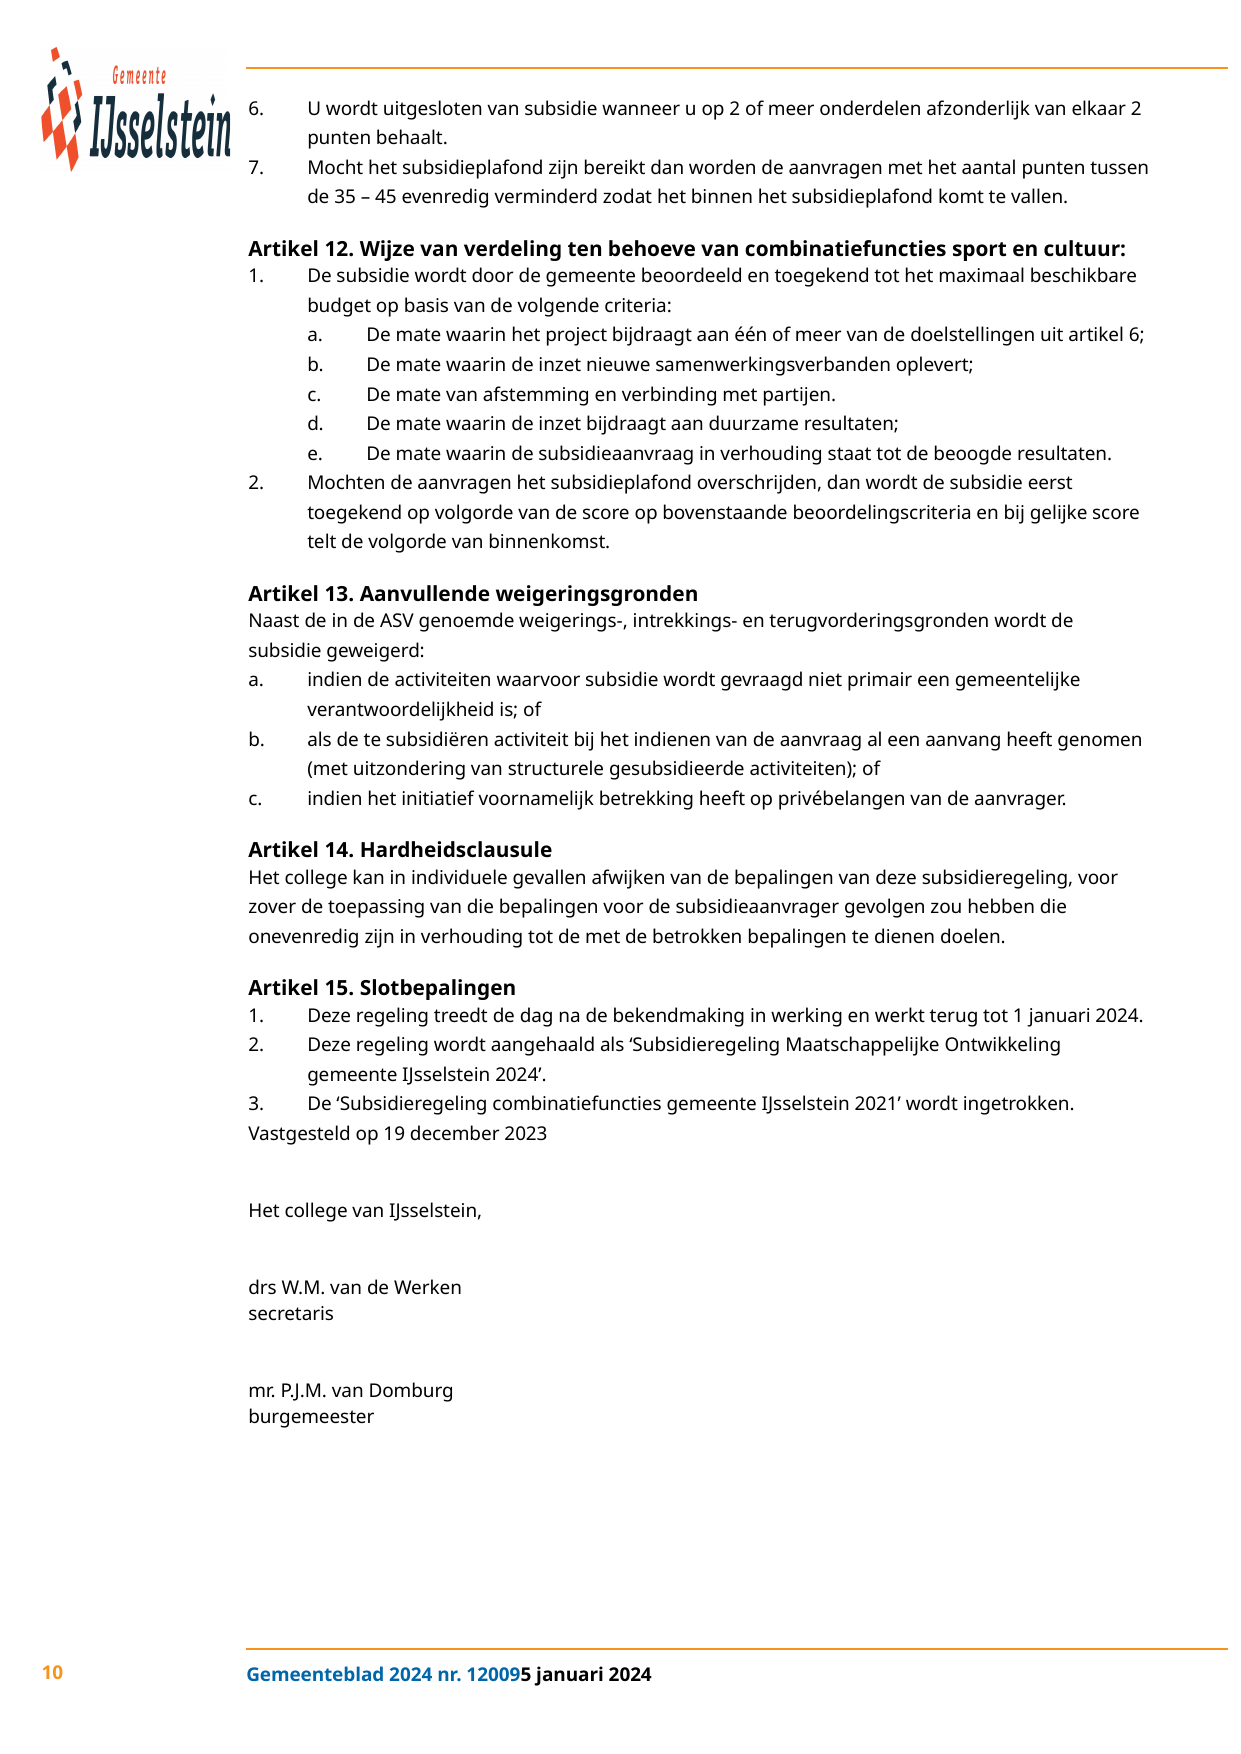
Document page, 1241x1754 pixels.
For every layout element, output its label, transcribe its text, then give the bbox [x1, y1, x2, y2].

text burgemeester [248, 1403, 1152, 1429]
text Artikel 14. Hardheidsclausule [248, 835, 1152, 864]
text drs W.M. van de Werken [248, 1274, 1152, 1300]
picture [41, 47, 231, 172]
list Mochten de aanvragen het subsidieplafond overschrijden, dan wordt de subsidie eerst toegekend op volgorde van de score op bovenstaande beoordelingscriteria en bij gelijke score telt de volgorde van binnenkomst. [248, 469, 1152, 554]
list indien het initiatief voornamelijk betrekking heeft op privébelangen van de aanvrager. [248, 785, 1152, 811]
list Mocht het subsidieplafond zijn bereikt dan worden de aanvragen met het aantal punten tussen de 35 – 45 evenredig verminderd zodat het binnen het subsidieplafond komt te vallen. [248, 154, 1152, 209]
text mr. P.J.M. van Domburg [248, 1377, 1152, 1403]
text Artikel 13. Aanvullende weigeringsgronden [248, 579, 1152, 607]
list De mate waarin het project bijdraagt aan één of meer van de doelstellingen uit artikel 6; [307, 322, 1152, 347]
text Artikel 15. Slotbepalingen [248, 973, 1152, 1002]
text Het college kan in individuele gevallen afwijken van de bepalingen van deze subsidieregeling, voor zover de toepassing van die bepalingen voor de subsidieaanvrager gevolgen zou hebben die onevenredig zijn in verhouding tot de met de betrokken bepalingen te dienen doelen. [248, 864, 1152, 949]
text Vastgesteld op 19 december 2023 [248, 1120, 1152, 1146]
list De subsidie wordt door de gemeente beoordeeld en toegekend tot het maximaal beschikbare budget op basis van de volgende criteria: [248, 262, 1152, 318]
list U wordt uitgesloten van subsidie wanneer u op 2 of meer onderdelen afzonderlijk van elkaar 2 punten behaalt. [248, 95, 1152, 150]
list Deze regeling wordt aangehaald als ‘Subsidieregeling Maatschappelijke Ontwikkeling gemeente IJsselstein 2024’. [248, 1031, 1152, 1087]
list als de te subsidiëren activiteit bij het indienen van de aanvraag al een aanvang heeft genomen (met uitzondering van structurele gesubsidieerde activiteiten); of [248, 726, 1152, 781]
text secretaris [248, 1300, 1152, 1326]
text Het college van IJsselstein, [248, 1197, 1152, 1223]
list Deze regeling treedt de dag na de bekendmaking in werking en werkt terug tot 1 januari 2024. [248, 1002, 1152, 1028]
text Naast de in de ASV genoemde weigerings-, intrekkings- en terugvorderingsgronden wordt de subsidie geweigerd: [248, 607, 1152, 663]
text Artikel 12. Wijze van verdeling ten behoeve van combinatiefuncties sport en cultuur: [248, 234, 1152, 262]
list De mate waarin de inzet bijdraagt aan duurzame resultaten; [307, 410, 1152, 436]
list De mate waarin de subsidieaanvraag in verhouding staat tot de beoogde resultaten. [307, 440, 1152, 466]
list De mate van afstemming en verbinding met partijen. [307, 381, 1152, 406]
list De ‘Subsidieregeling combinatiefuncties gemeente IJsselstein 2021’ wordt ingetrokken. [248, 1091, 1152, 1116]
list indien de activiteiten waarvoor subsidie wordt gevraagd niet primair een gemeentelijke verantwoordelijkheid is; of [248, 667, 1152, 722]
list De mate waarin de inzet nieuwe samenwerkingsverbanden oplevert; [307, 351, 1152, 377]
